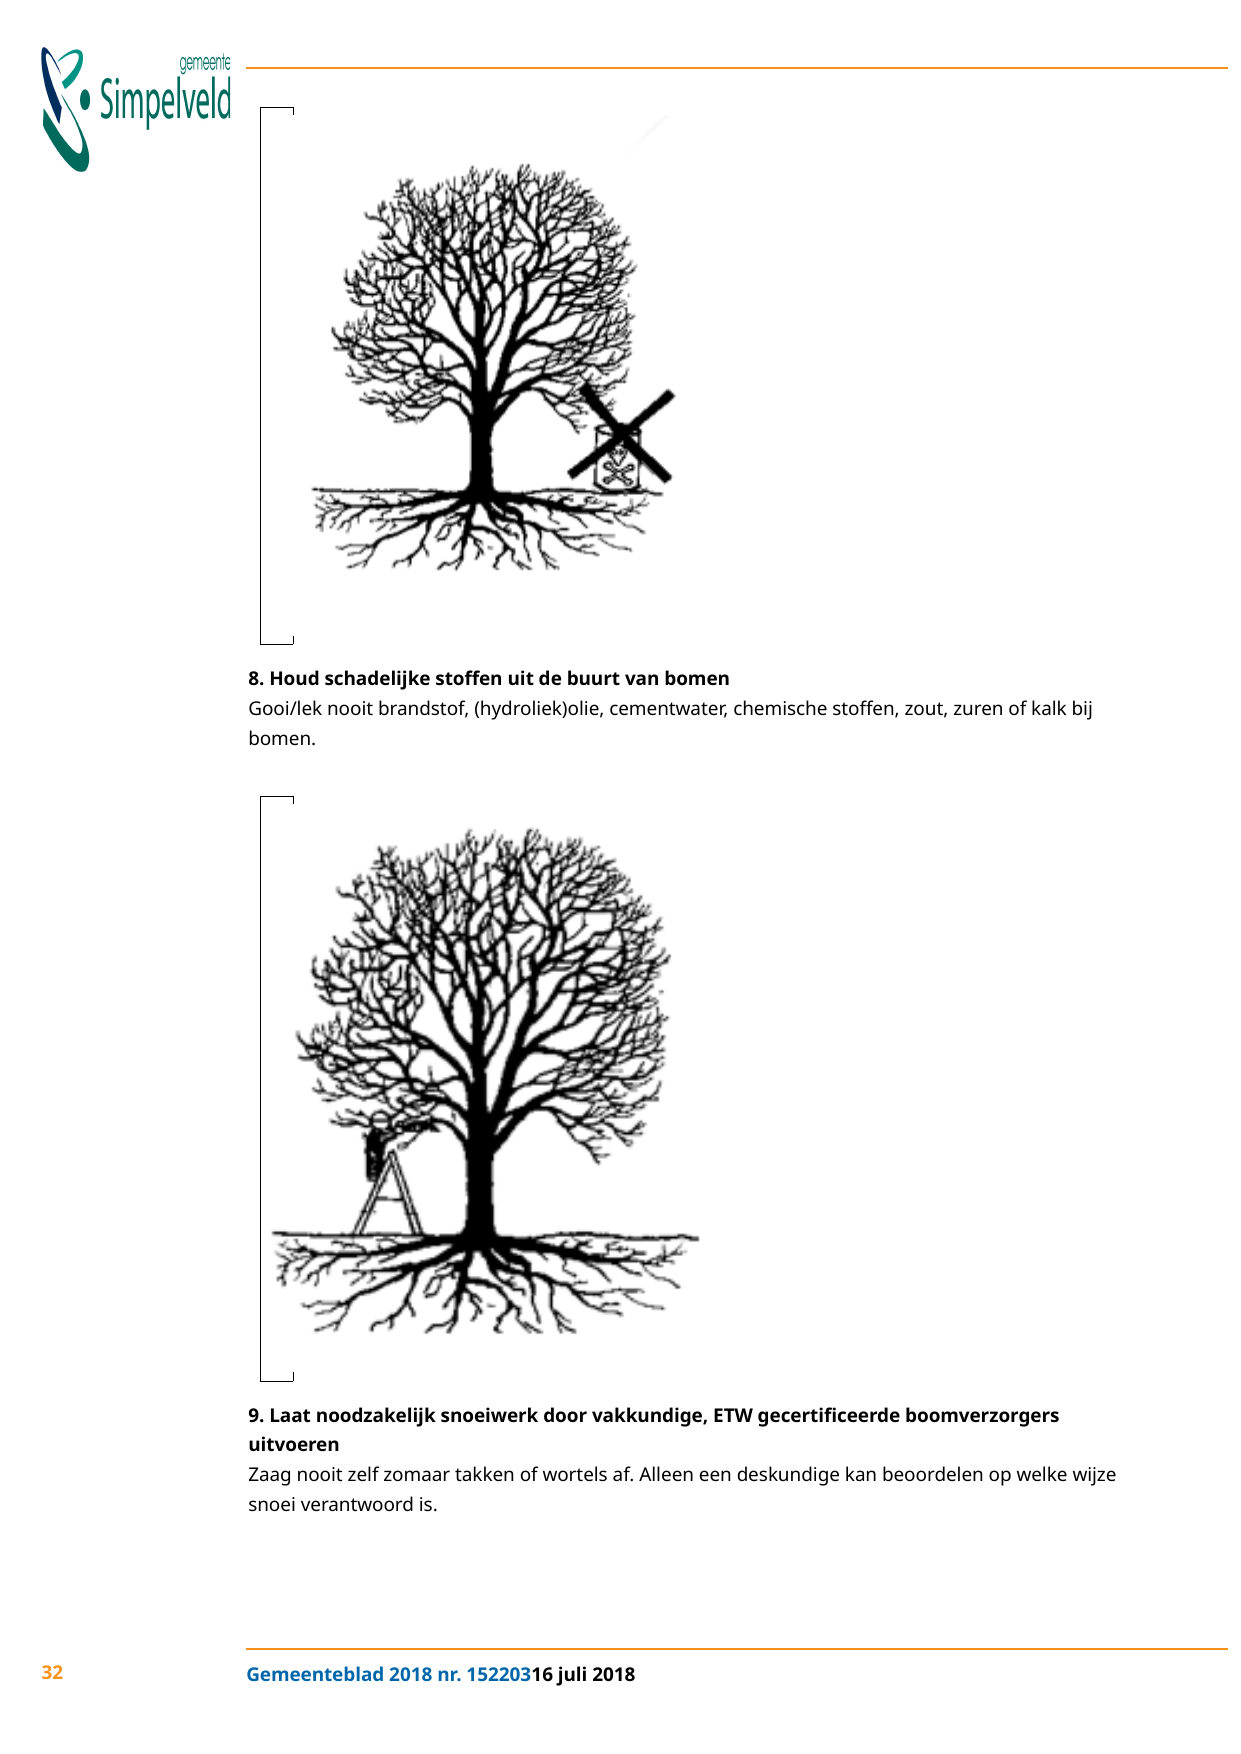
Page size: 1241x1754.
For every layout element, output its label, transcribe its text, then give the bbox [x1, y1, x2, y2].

picture [41, 47, 231, 172]
picture [268, 804, 742, 1372]
text 9. Laat noodzakelijk snoeiwerk door vakkundige, ETW gecertificeerde boomverzorgers uitvoeren [248, 1402, 1152, 1457]
picture [268, 115, 742, 636]
text Zaag nooit zelf zomaar takken of wortels af. Alleen een deskundige kan beoordelen op welke wijze snoei verantwoord is. [248, 1461, 1152, 1517]
text 8. Houd schadelijke stoffen uit de buurt van bomen [248, 666, 1152, 691]
text Gooi/lek nooit brandstof, (hydroliek)olie, cementwater, chemische stoffen, zout, zuren of kalk bij bomen. [248, 695, 1152, 751]
